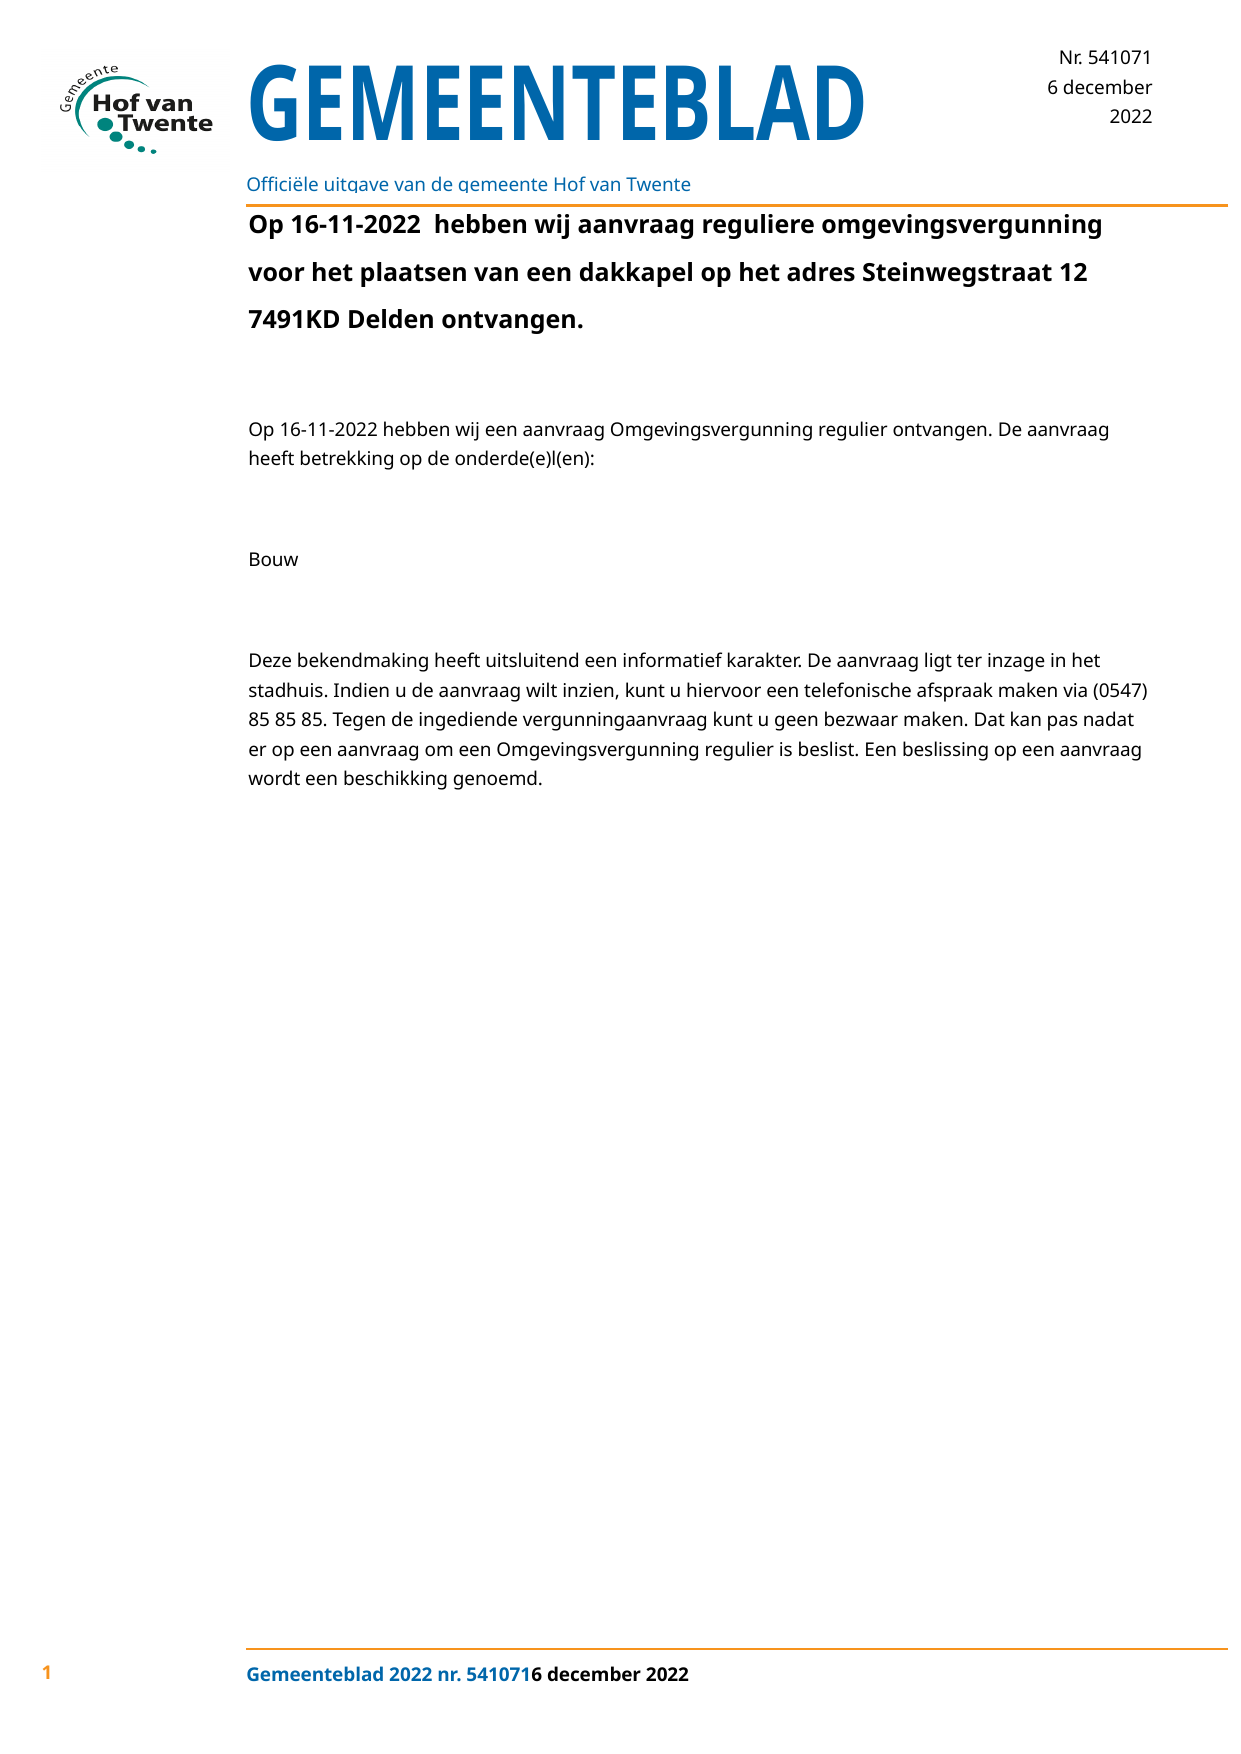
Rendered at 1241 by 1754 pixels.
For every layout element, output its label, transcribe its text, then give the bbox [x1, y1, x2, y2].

text Op 16-11-2022 hebben wij een aanvraag Omgevingsvergunning regulier ontvangen. De aanvraag heeft betrekking op de onderde(e)l(en): [248, 416, 1152, 471]
text Bouw [248, 546, 1152, 572]
text Op 16-11-2022 hebben wij aanvraag reguliere omgevingsvergunning voor het plaatsen van een dakkapel op het adres Steinwegstraat 12 7491KD Delden ontvangen. [248, 207, 1152, 336]
text Deze bekendmaking heeft uitsluitend een informatief karakter. De aanvraag ligt ter inzage in het stadhuis. Indien u de aanvraag wilt inzien, kunt u hiervoor een telefonische afspraak maken via (0547) 85 85 85. Tegen de ingediende vergunningaanvraag kunt u geen bezwaar maken. Dat kan pas nadat er op een aanvraag om een Omgevingsvergunning regulier is beslist. Een beslissing op een aanvraag wordt een beschikking genoemd. [248, 647, 1152, 791]
picture [41, 47, 231, 172]
